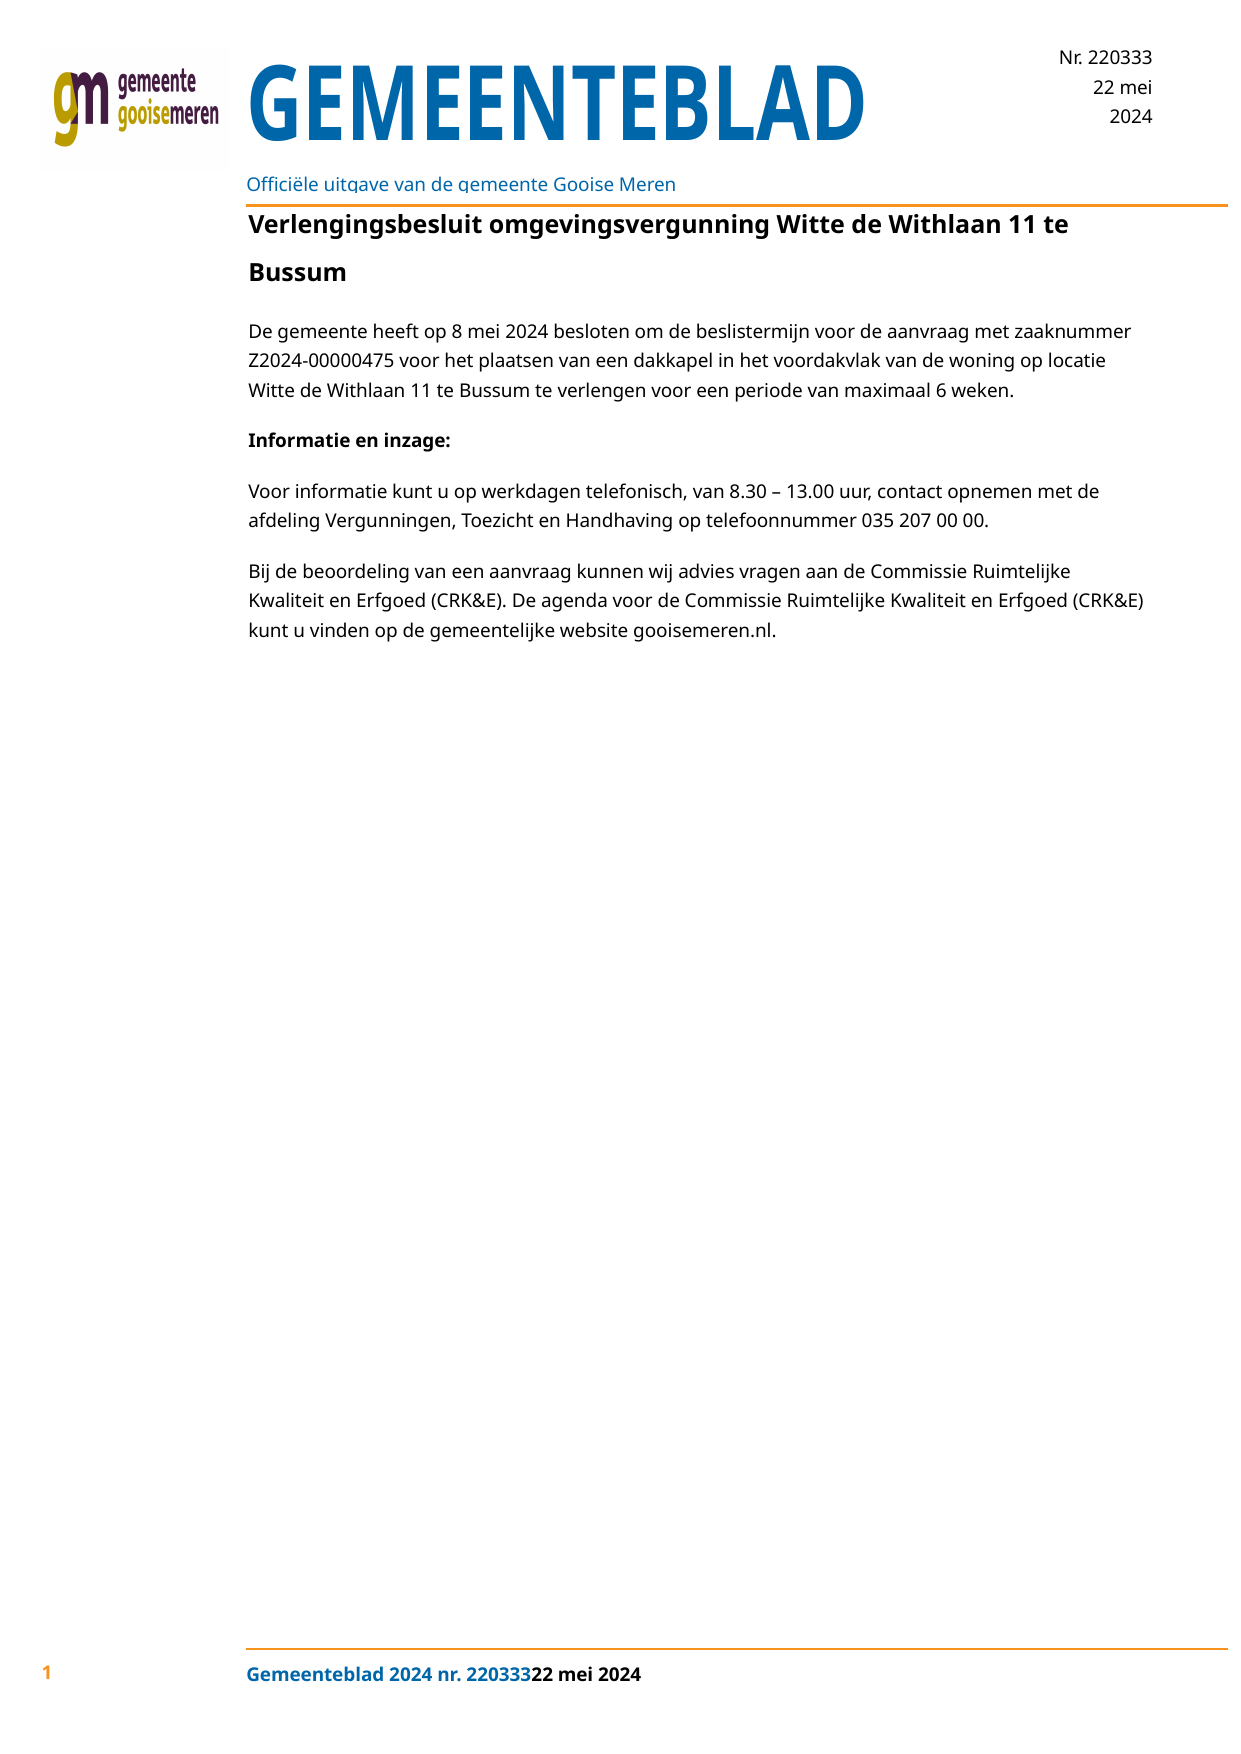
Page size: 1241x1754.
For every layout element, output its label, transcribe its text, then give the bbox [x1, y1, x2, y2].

picture [41, 47, 231, 172]
text Voor informatie kunt u op werkdagen telefonisch, van 8.30 – 13.00 uur, contact opnemen met de afdeling Vergunningen, Toezicht en Handhaving op telefoonnummer 035 207 00 00. [248, 478, 1152, 533]
text Informatie en inzage: [248, 427, 1152, 453]
text Verlengingsbesluit omgevingsvergunning Witte de Withlaan 11 te Bussum [248, 207, 1152, 288]
text Bij de beoordeling van een aanvraag kunnen wij advies vragen aan de Commissie Ruimtelijke Kwaliteit en Erfgoed (CRK&E). De agenda voor de Commissie Ruimtelijke Kwaliteit en Erfgoed (CRK&E) kunt u vinden op de gemeentelijke website gooisemeren.nl. [248, 558, 1152, 643]
text De gemeente heeft op 8 mei 2024 besloten om de beslistermijn voor de aanvraag met zaaknummer Z2024-00000475 voor het plaatsen van een dakkapel in het voordakvlak van de woning op locatie Witte de Withlaan 11 te Bussum te verlengen voor een periode van maximaal 6 weken. [248, 318, 1152, 403]
